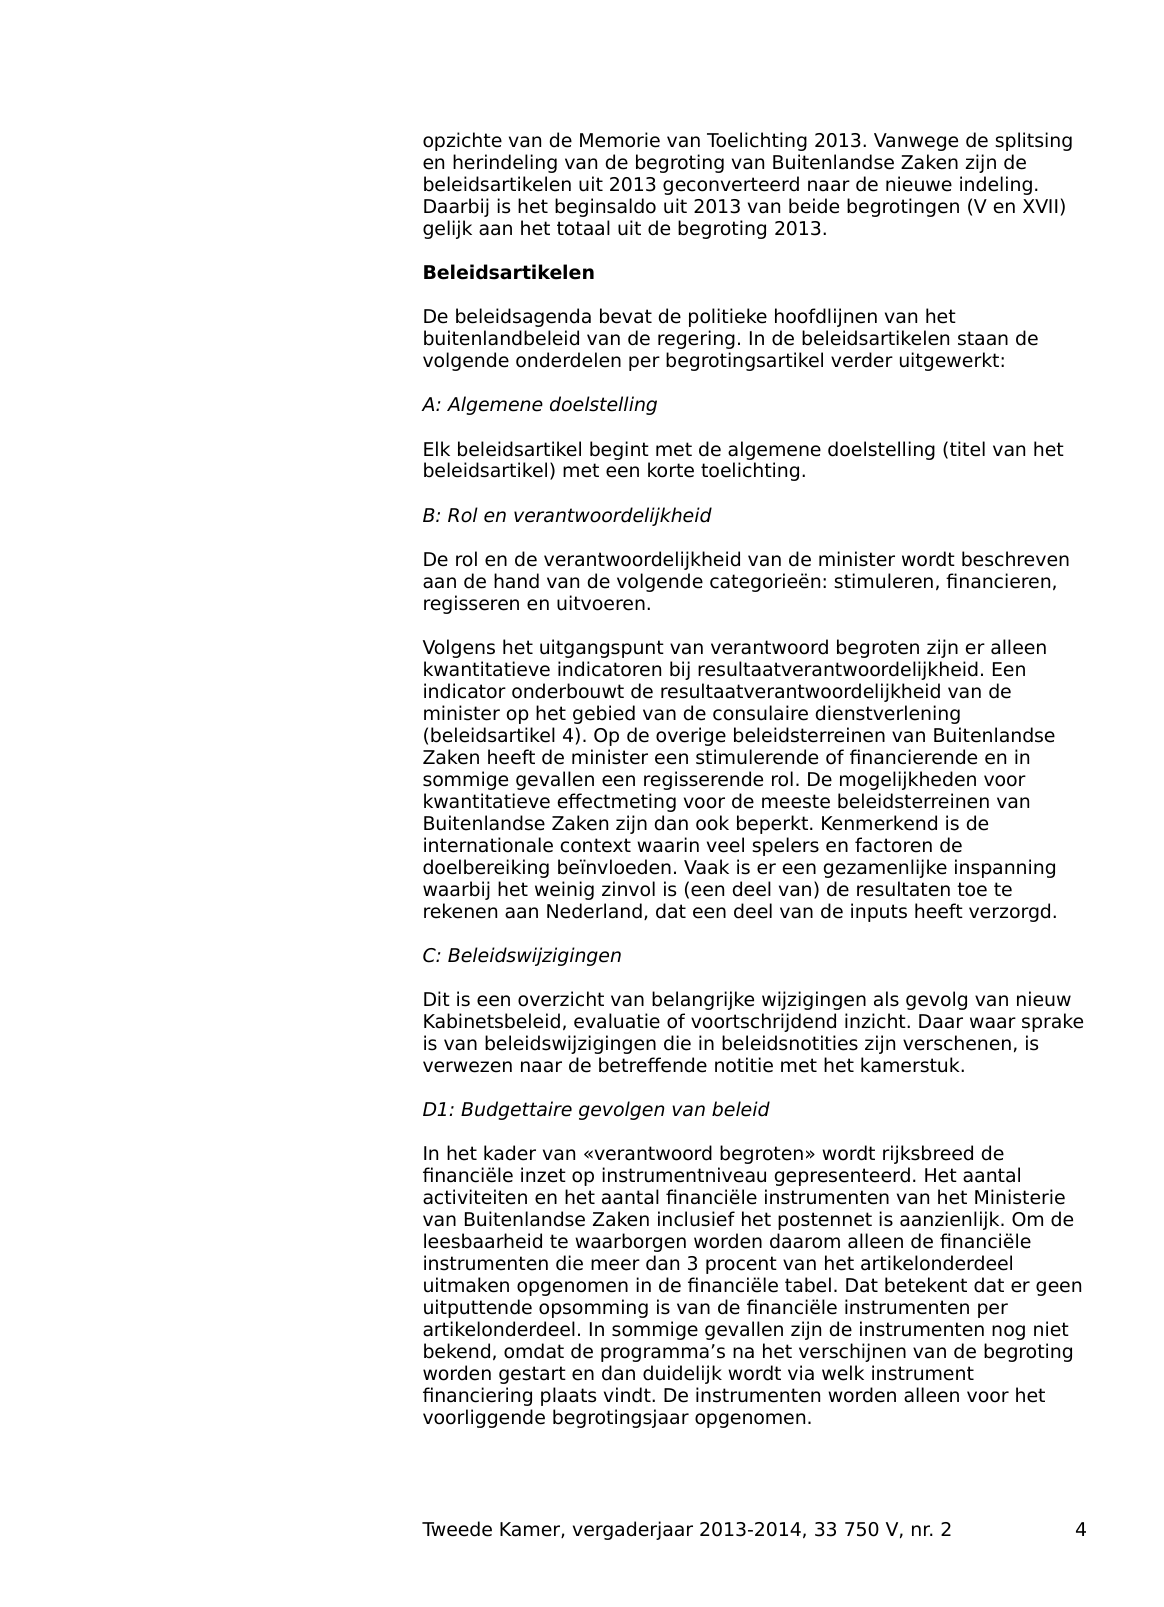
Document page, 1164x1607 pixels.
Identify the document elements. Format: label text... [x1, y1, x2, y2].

subtitle B: Rol en verantwoordelijkheid [422, 504, 1087, 527]
subtitle A: Algemene doelstelling [422, 394, 1087, 416]
subtitle C: Beleidswijzigingen [422, 945, 1087, 967]
text Elk beleidsartikel begint met de algemene doelstelling (titel van het beleidsartikel) met een korte toelichting. [422, 438, 1087, 482]
text De beleidsagenda bevat de politieke hoofdlijnen van het buitenlandbeleid van de regering. In de beleidsartikelen staan de volgende onderdelen per begrotingsartikel verder uitgewerkt: [422, 306, 1087, 372]
text De rol en de verantwoordelijkheid van de minister wordt beschreven aan de hand van de volgende categorieën: stimuleren, financieren, regisseren en uitvoeren. [422, 549, 1087, 615]
text Volgens het uitgangspunt van verantwoord begroten zijn er alleen kwantitatieve indicatoren bij resultaatverantwoordelijkheid. Een indicator onderbouwt de resultaatverantwoordelijkheid van de minister op het gebied van de consulaire dienstverlening (beleidsartikel 4). Op de overige beleidsterreinen van Buitenlandse Zaken heeft de minister een stimulerende of financierende en in sommige gevallen een regisserende rol. De mogelijkheden voor kwantitatieve effectmeting voor de meeste beleidsterreinen van Buitenlandse Zaken zijn dan ook beperkt. Kenmerkend is de internationale context waarin veel spelers en factoren de doelbereiking beïnvloeden. Vaak is er een gezamenlijke inspanning waarbij het weinig zinvol is (een deel van) de resultaten toe te rekenen aan Nederland, dat een deel van de inputs heeft verzorgd. [422, 637, 1087, 923]
text Dit is een overzicht van belangrijke wijzigingen als gevolg van nieuw Kabinetsbeleid, evaluatie of voortschrijdend inzicht. Daar waar sprake is van beleidswijzigingen die in beleidsnotities zijn verschenen, is verwezen naar de betreffende notitie met het kamerstuk. [422, 989, 1087, 1077]
subtitle Beleidsartikelen [422, 262, 1087, 284]
subtitle D1: Budgettaire gevolgen van beleid [422, 1099, 1087, 1121]
text In het kader van «verantwoord begroten» wordt rijksbreed de financiële inzet op instrumentniveau gepresenteerd. Het aantal activiteiten en het aantal financiële instrumenten van het Ministerie van Buitenlandse Zaken inclusief het postennet is aanzienlijk. Om de leesbaarheid te waarborgen worden daarom alleen de financiële instrumenten die meer dan 3 procent van het artikelonderdeel uitmaken opgenomen in de financiële tabel. Dat betekent dat er geen uitputtende opsomming is van de financiële instrumenten per artikelonderdeel. In sommige gevallen zijn de instrumenten nog niet bekend, omdat de programma’s na het verschijnen van de begroting worden gestart en dan duidelijk wordt via welk instrument financiering plaats vindt. De instrumenten worden alleen voor het voorliggende begrotingsjaar opgenomen. [422, 1143, 1087, 1429]
text opzichte van de Memorie van Toelichting 2013. Vanwege de splitsing en herindeling van de begroting van Buitenlandse Zaken zijn de beleidsartikelen uit 2013 geconverteerd naar de nieuwe indeling. Daarbij is het beginsaldo uit 2013 van beide begrotingen (V en XVII) gelijk aan het totaal uit de begroting 2013. [422, 130, 1087, 240]
